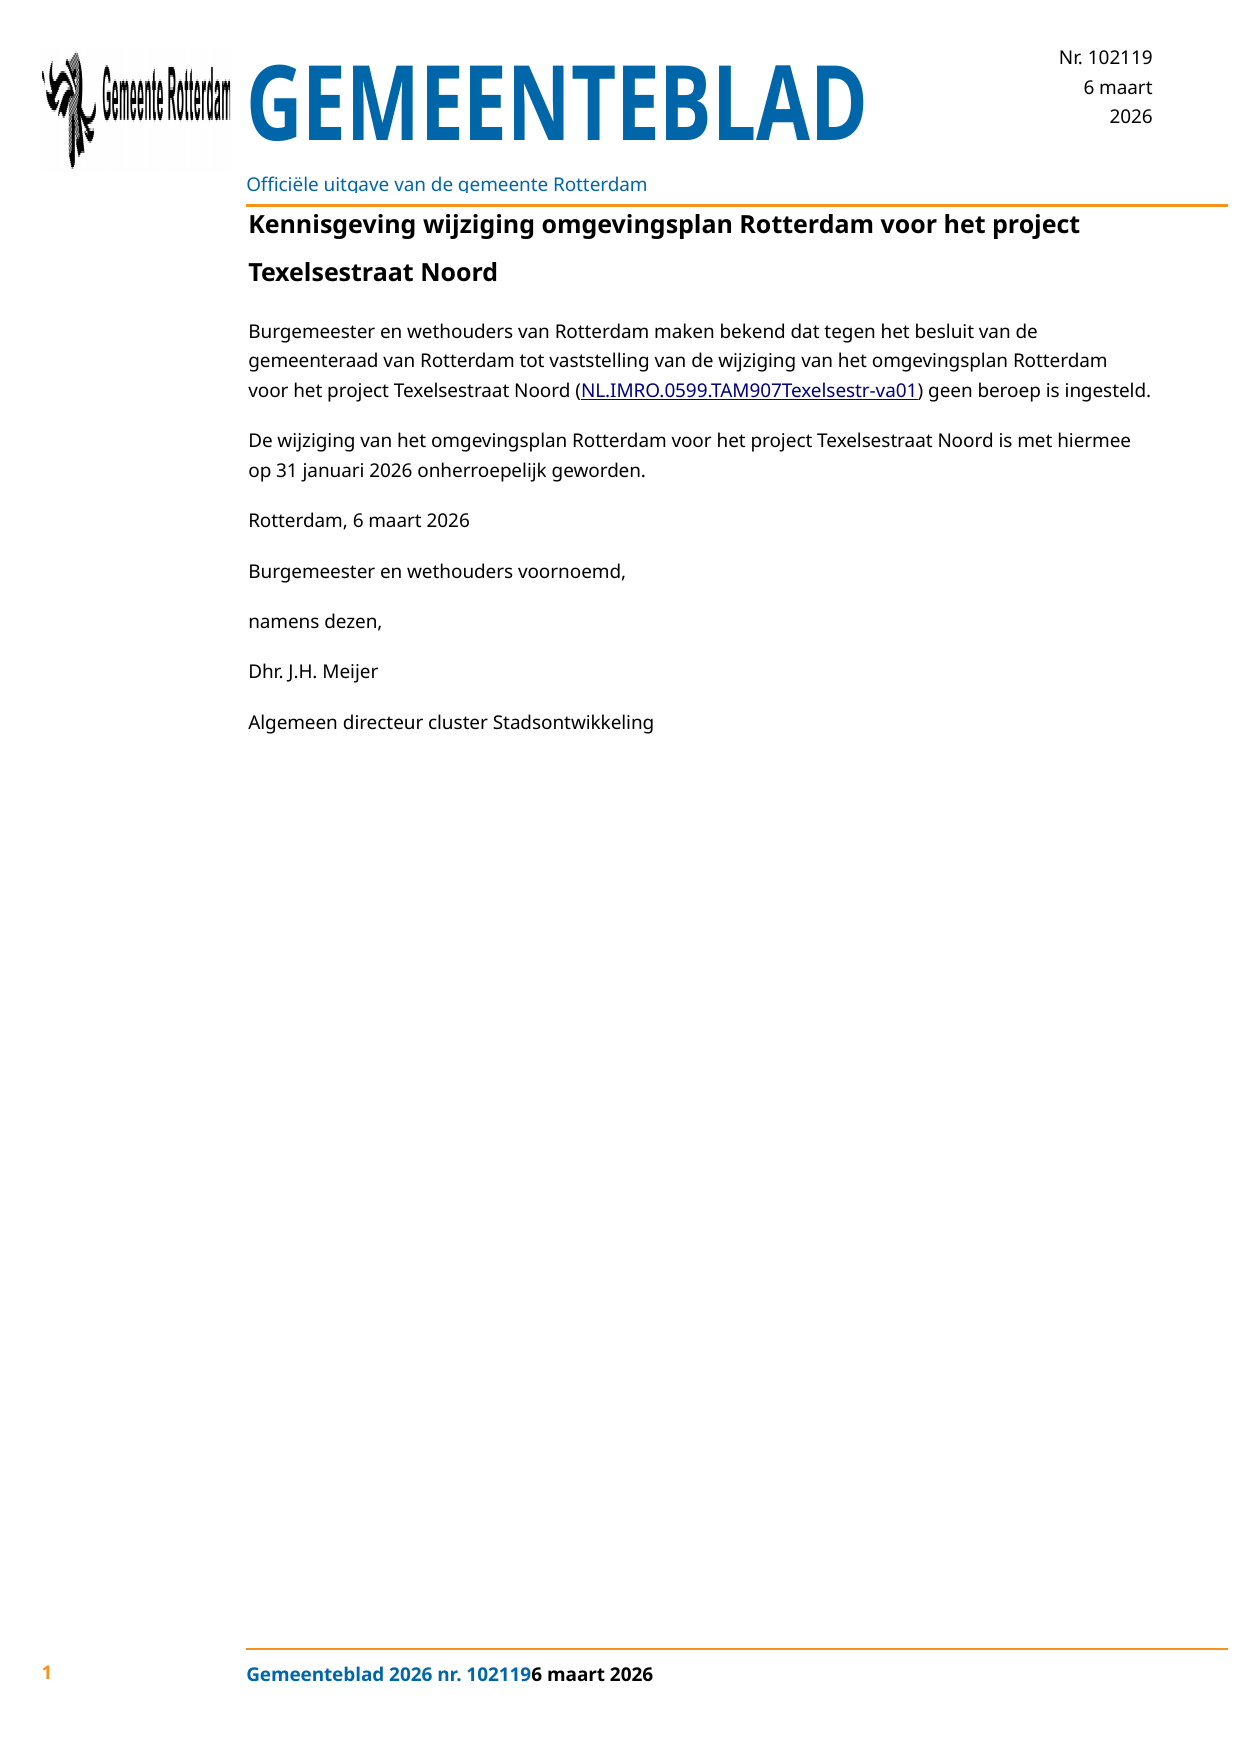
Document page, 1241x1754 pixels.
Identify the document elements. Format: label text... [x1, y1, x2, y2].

text De wijziging van het omgevingsplan Rotterdam voor het project Texelsestraat Noord is met hiermee op 31 januari 2026 onherroepelijk geworden. [248, 427, 1152, 483]
text Dhr. J.H. Meijer [248, 659, 1152, 684]
text Burgemeester en wethouders van Rotterdam maken bekend dat tegen het besluit van de gemeenteraad van Rotterdam tot vaststelling van de wijziging van het omgevingsplan Rotterdam voor het project Texelsestraat Noord (NL.IMRO.0599.TAM907Texelsestr-va01) geen beroep is ingesteld. [248, 318, 1152, 403]
text Rotterdam, 6 maart 2026 [248, 507, 1152, 533]
text Kennisgeving wijziging omgevingsplan Rotterdam voor het project Texelsestraat Noord [248, 207, 1152, 288]
text Burgemeester en wethouders voornoemd, [248, 558, 1152, 584]
text Algemeen directeur cluster Stadsontwikkeling [248, 709, 1152, 735]
picture [41, 47, 231, 172]
text namens dezen, [248, 608, 1152, 634]
